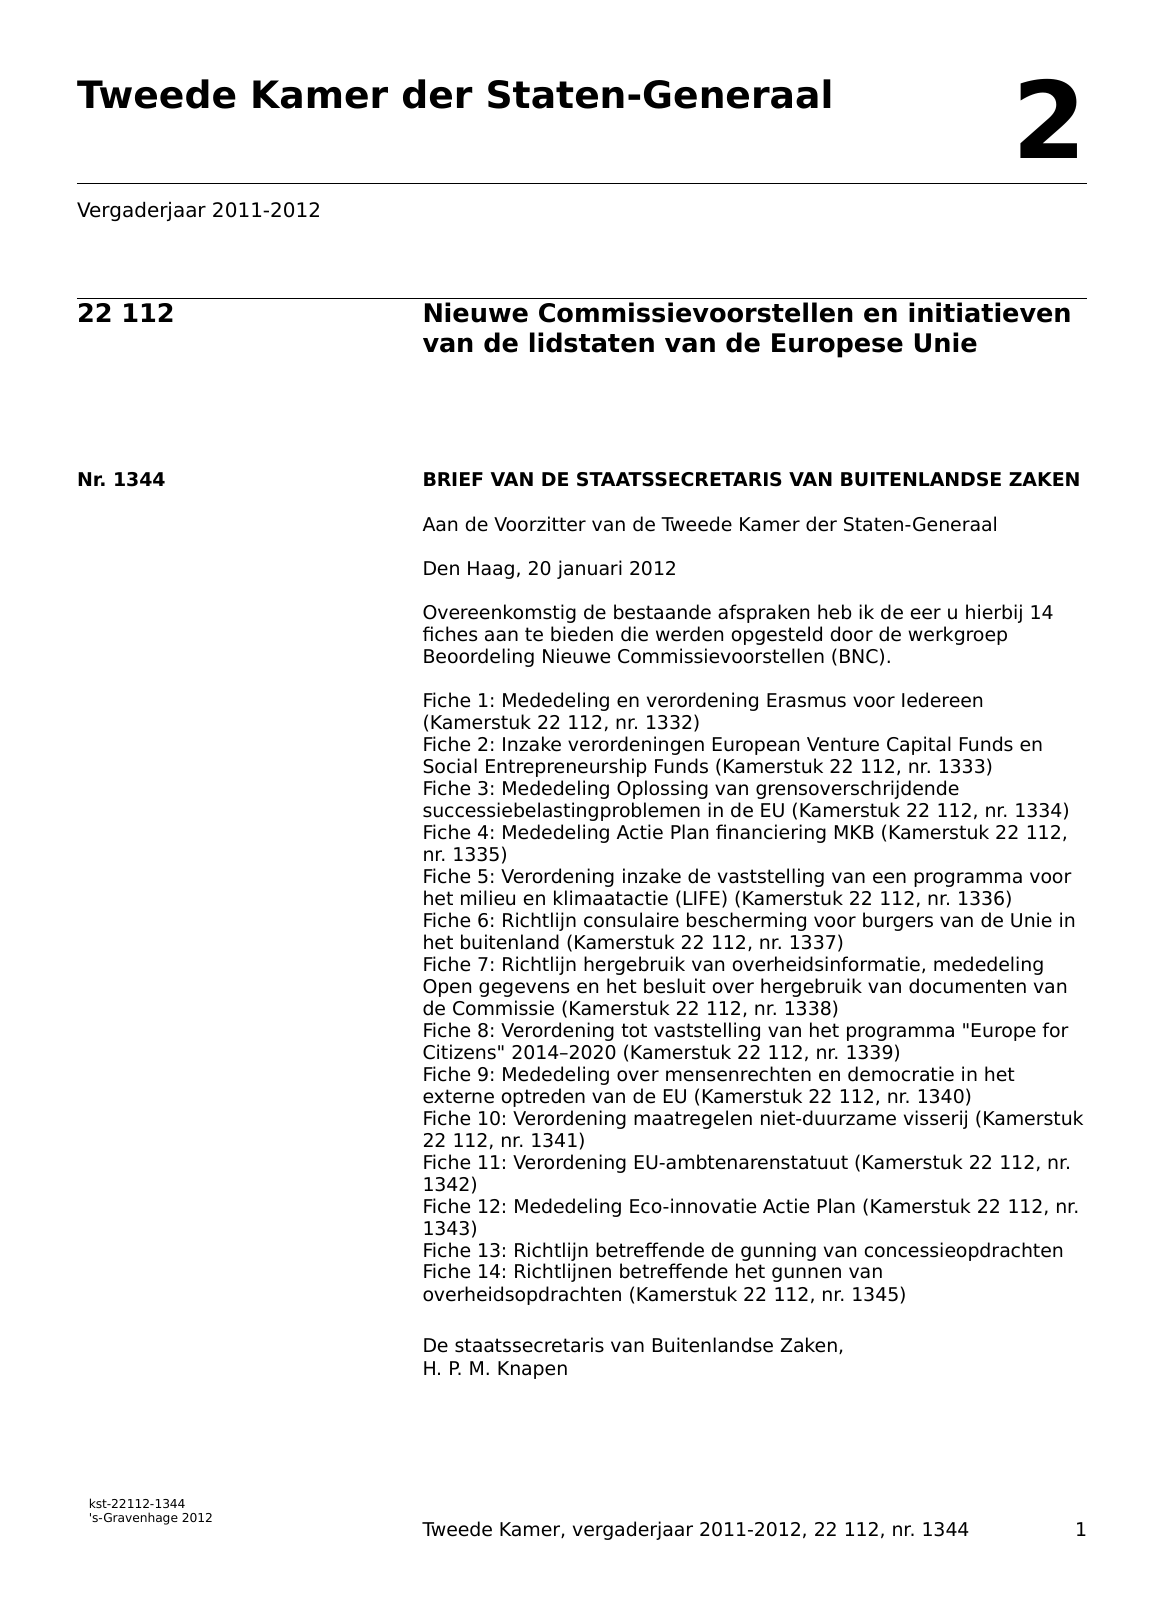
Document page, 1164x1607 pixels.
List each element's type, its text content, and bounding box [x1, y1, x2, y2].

table_header 2 [886, 59, 1087, 183]
text Aan de Voorzitter van de Tweede Kamer der Staten-Generaal [422, 513, 1087, 536]
text Fiche 12: Mededeling Eco-innovatie Actie Plan (Kamerstuk 22 112, nr. 1343) [422, 1196, 1087, 1239]
subtitle 22 112 Nieuwe Commissievoorstellen en initiatieven van de lidstaten van de Europese Unie [77, 299, 1087, 358]
text Fiche 9: Mededeling over mensenrechten en democratie in het externe optreden van de EU (Kamerstuk 22 112, nr. 1340) [422, 1064, 1087, 1108]
text Fiche 5: Verordening inzake de vaststelling van een programma voor het milieu en klimaatactie (LIFE) (Kamerstuk 22 112, nr. 1336) [422, 866, 1087, 910]
text Fiche 4: Mededeling Actie Plan financiering MKB (Kamerstuk 22 112, nr. 1335) [422, 822, 1087, 866]
text Fiche 14: Richtlijnen betreffende het gunnen van overheidsopdrachten (Kamerstuk 22 112, nr. 1345) [422, 1261, 1087, 1305]
text Fiche 13: Richtlijn betreffende de gunning van concessieopdrachten [422, 1239, 1087, 1261]
text De staatssecretaris van Buitenlandse Zaken, H. P. M. Knapen [422, 1335, 1087, 1379]
subtitle Nr. 1344 BRIEF VAN DE STAATSSECRETARIS VAN BUITENLANDSE ZAKEN [77, 469, 1087, 491]
text Fiche 6: Richtlijn consulaire bescherming voor burgers van de Unie in het buitenland (Kamerstuk 22 112, nr. 1337) [422, 910, 1087, 954]
table_header Tweede Kamer der Staten-Generaal [77, 59, 886, 183]
text Fiche 1: Mededeling en verordening Erasmus voor Iedereen (Kamerstuk 22 112, nr. 1332) [422, 690, 1087, 734]
text 's-Gravenhage 2012 [88, 1511, 323, 1525]
text Fiche 3: Mededeling Oplossing van grensoverschrijdende successiebelastingproblemen in de EU (Kamerstuk 22 112, nr. 1334) [422, 778, 1087, 822]
text Fiche 10: Verordening maatregelen niet-duurzame visserij (Kamerstuk 22 112, nr. 1341) [422, 1108, 1087, 1152]
text Fiche 7: Richtlijn hergebruik van overheidsinformatie, mededeling Open gegevens en het besluit over hergebruik van documenten van de Commissie (Kamerstuk 22 112, nr. 1338) [422, 954, 1087, 1020]
text Overeenkomstig de bestaande afspraken heb ik de eer u hierbij 14 fiches aan te bieden die werden opgesteld door de werkgroep Beoordeling Nieuwe Commissievoorstellen (BNC). [422, 602, 1087, 668]
text Fiche 8: Verordening tot vaststelling van het programma "Europe for Citizens" 2014–2020 (Kamerstuk 22 112, nr. 1339) [422, 1020, 1087, 1064]
text Den Haag, 20 januari 2012 [422, 558, 1087, 580]
text kst-22112-1344 [88, 1497, 323, 1511]
text Fiche 11: Verordening EU-ambtenarenstatuut (Kamerstuk 22 112, nr. 1342) [422, 1152, 1087, 1196]
table_cell Vergaderjaar 2011-2012 [77, 184, 1087, 298]
text Fiche 2: Inzake verordeningen European Venture Capital Funds en Social Entrepreneurship Funds (Kamerstuk 22 112, nr. 1333) [422, 734, 1087, 778]
